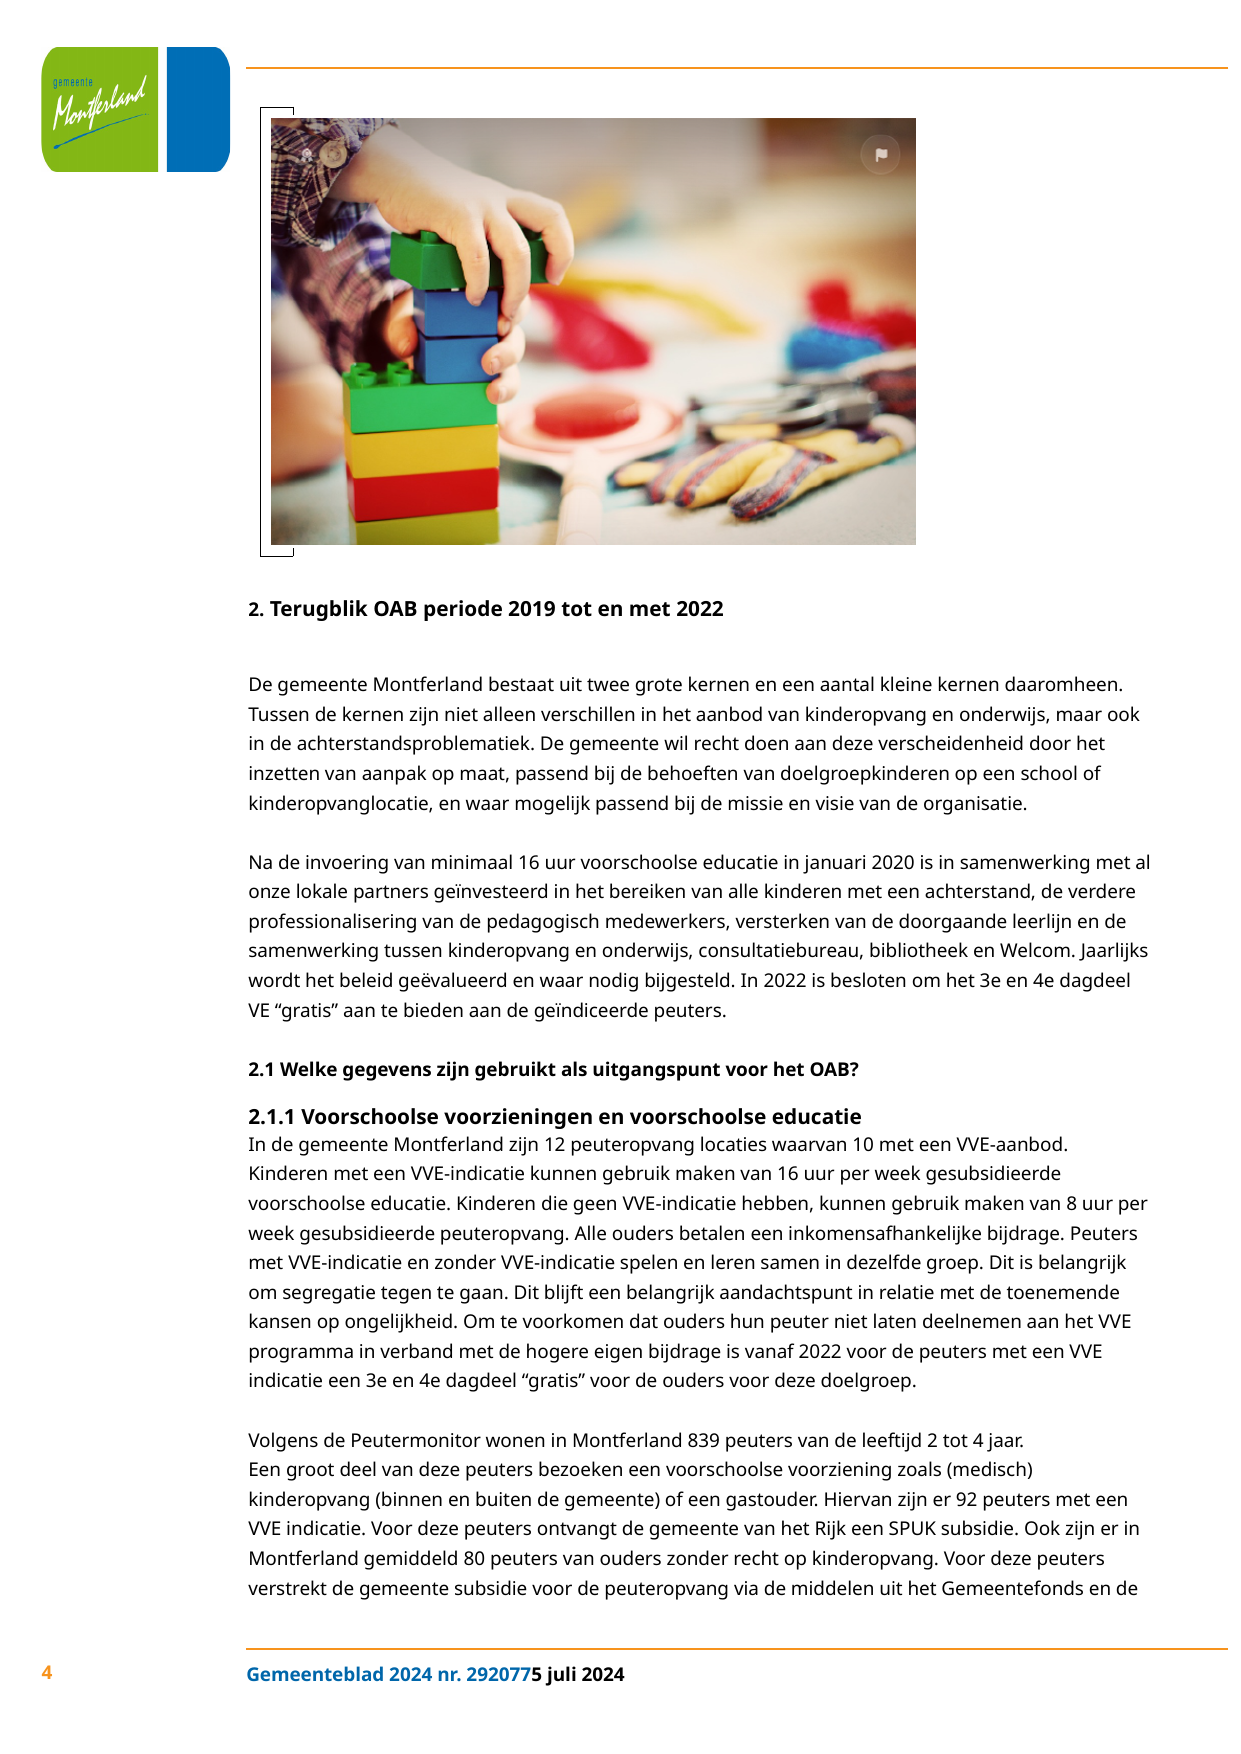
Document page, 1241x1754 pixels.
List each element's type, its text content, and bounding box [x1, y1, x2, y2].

text Na de invoering van minimaal 16 uur voorschoolse educatie in januari 2020 is in samenwerking met al onze lokale partners geïnvesteerd in het bereiken van alle kinderen met een achterstand, de verdere professionalisering van de pedagogisch medewerkers, versterken van de doorgaande leerlijn en de samenwerking tussen kinderopvang en onderwijs, consultatiebureau, bibliotheek en Welcom. Jaarlijks wordt het beleid geëvalueerd en waar nodig bijgesteld. In 2022 is besloten om het 3e en 4e dagdeel VE “gratis” aan te bieden aan de geïndiceerde peuters. [248, 849, 1152, 1022]
text 2.1.1 Voorschoolse voorzieningen en voorschoolse educatie [248, 1102, 1152, 1131]
text 2.1 Welke gegevens zijn gebruikt als uitgangspunt voor het OAB? [248, 1056, 1152, 1082]
text Een groot deel van deze peuters bezoeken een voorschoolse voorziening zoals (medisch) kinderopvang (binnen en buiten de gemeente) of een gastouder. Hiervan zijn er 92 peuters met een VVE indicatie. Voor deze peuters ontvangt de gemeente van het Rijk een SPUK subsidie. Ook zijn er in Montferland gemiddeld 80 peuters van ouders zonder recht op kinderopvang. Voor deze peuters verstrekt de gemeente subsidie voor de peuteropvang via de middelen uit het Gemeentefonds en de [248, 1456, 1152, 1600]
text De gemeente Montferland bestaat uit twee grote kernen en een aantal kleine kernen daaromheen. Tussen de kernen zijn niet alleen verschillen in het aanbod van kinderopvang en onderwijs, maar ook in de achterstandsproblematiek. De gemeente wil recht doen aan deze verscheidenheid door het inzetten van aanpak op maat, passend bij de behoeften van doelgroepkinderen op een school of kinderopvanglocatie, en waar mogelijk passend bij de missie en visie van de organisatie. [248, 671, 1152, 815]
text 2. Terugblik OAB periode 2019 tot en met 2022 [248, 594, 1152, 622]
picture [268, 115, 919, 548]
text Volgens de Peutermonitor wonen in Montferland 839 peuters van de leeftijd 2 tot 4 jaar. [248, 1427, 1152, 1452]
picture [41, 47, 231, 172]
text In de gemeente Montferland zijn 12 peuteropvang locaties waarvan 10 met een VVE-aanbod. Kinderen met een VVE-indicatie kunnen gebruik maken van 16 uur per week gesubsidieerde voorschoolse educatie. Kinderen die geen VVE-indicatie hebben, kunnen gebruik maken van 8 uur per week gesubsidieerde peuteropvang. Alle ouders betalen een inkomensafhankelijke bijdrage. Peuters met VVE-indicatie en zonder VVE-indicatie spelen en leren samen in dezelfde groep. Dit is belangrijk om segregatie tegen te gaan. Dit blijft een belangrijk aandachtspunt in relatie met de toenemende kansen op ongelijkheid. Om te voorkomen dat ouders hun peuter niet laten deelnemen aan het VVE programma in verband met de hogere eigen bijdrage is vanaf 2022 voor de peuters met een VVE indicatie een 3e en 4e dagdeel “gratis” voor de ouders voor deze doelgroep. [248, 1131, 1152, 1393]
